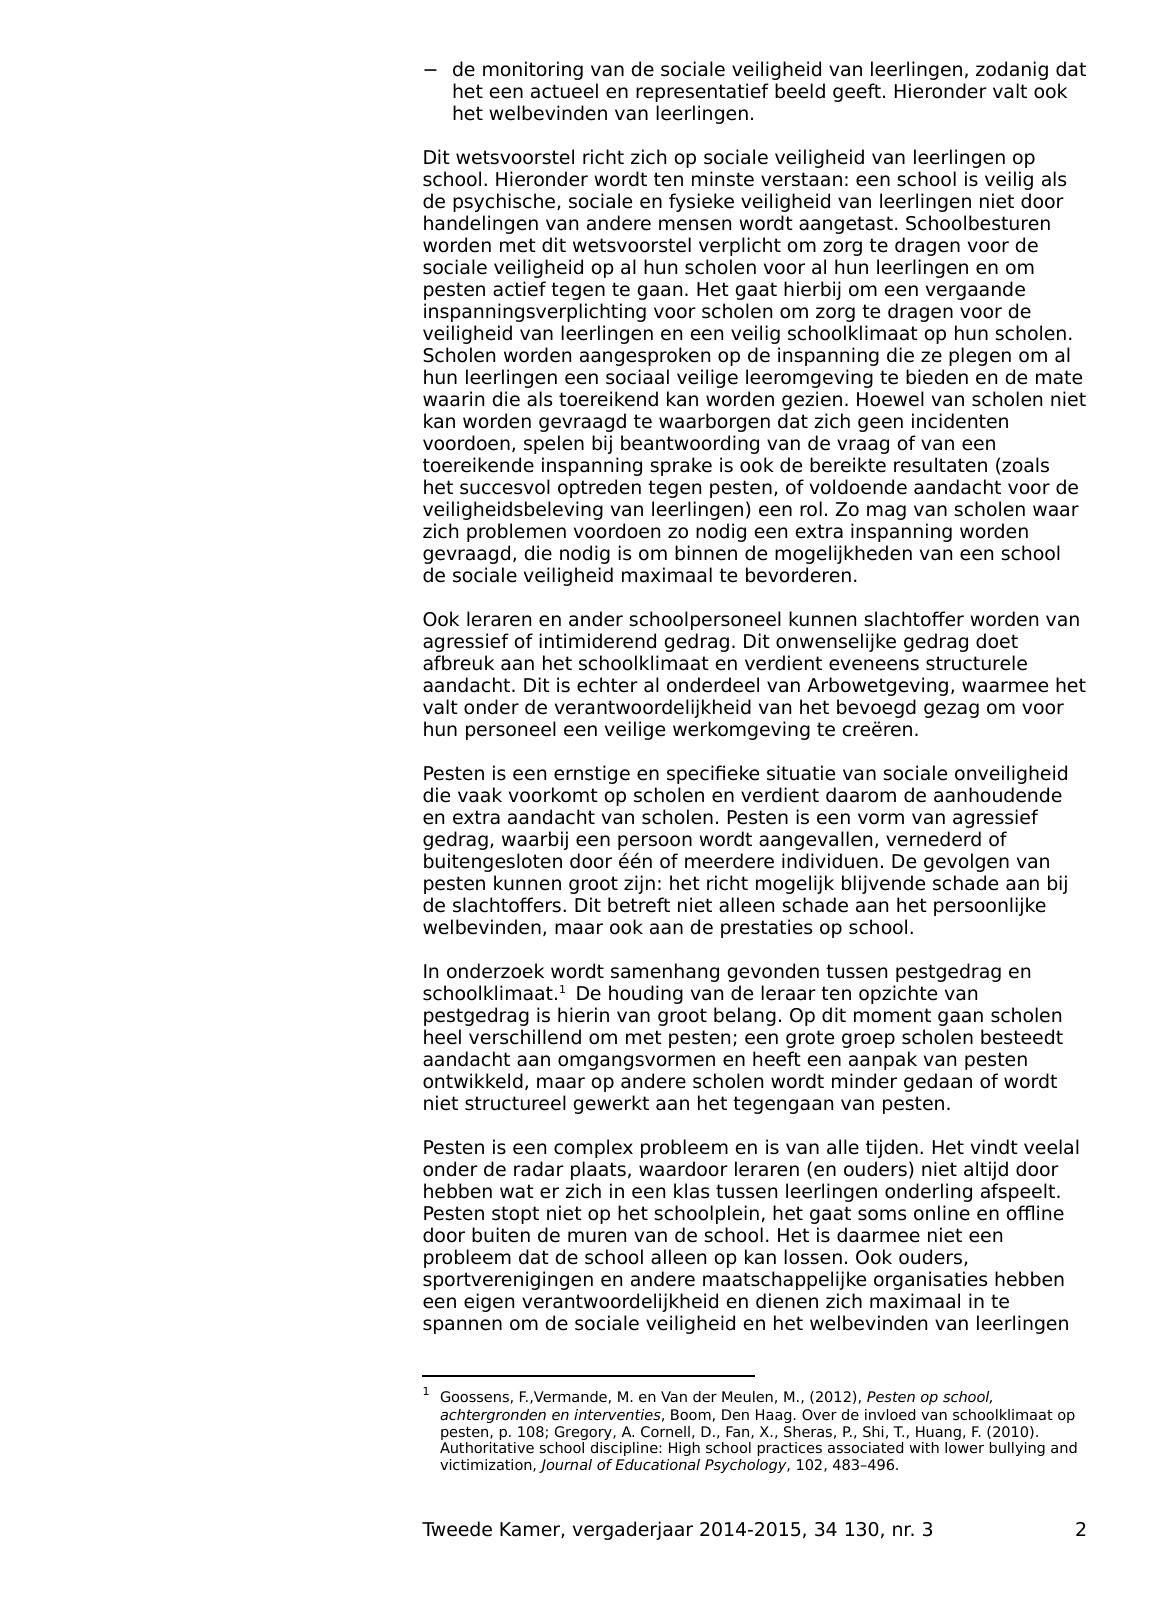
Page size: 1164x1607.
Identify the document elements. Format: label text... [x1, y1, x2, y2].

text Goossens, F.,Vermande, M. en Van der Meulen, M., (2012), Pesten op school, achtergronden en interventies, Boom, Den Haag. Over de invloed van schoolklimaat op pesten, p. 108; Gregory, A. Cornell, D., Fan, X., Sheras, P., Shi, T., Huang, F. (2010). Authoritative school discipline: High school practices associated with lower bullying and victimization, Journal of Educational Psychology, 102, 483–496. [422, 1385, 1087, 1474]
text Pesten is een ernstige en specifieke situatie van sociale onveiligheid die vaak voorkomt op scholen en verdient daarom de aanhoudende en extra aandacht van scholen. Pesten is een vorm van agressief gedrag, waarbij een persoon wordt aangevallen, vernederd of buitengesloten door één of meerdere individuen. De gevolgen van pesten kunnen groot zijn: het richt mogelijk blijvende schade aan bij de slachtoffers. Dit betreft niet alleen schade aan het persoonlijke welbevinden, maar ook aan de prestaties op school. [422, 763, 1087, 939]
text − de monitoring van de sociale veiligheid van leerlingen, zodanig dat het een actueel en representatief beeld geeft. Hieronder valt ook het welbevinden van leerlingen. [422, 59, 1087, 125]
text In onderzoek wordt samenhang gevonden tussen pestgedrag en schoolklimaat. De houding van de leraar ten opzichte van pestgedrag is hierin van groot belang. Op dit moment gaan scholen heel verschillend om met pesten; een grote groep scholen besteedt aandacht aan omgangsvormen en heeft een aanpak van pesten ontwikkeld, maar op andere scholen wordt minder gedaan of wordt niet structureel gewerkt aan het tegengaan van pesten. [422, 961, 1087, 1115]
text Ook leraren en ander schoolpersoneel kunnen slachtoffer worden van agressief of intimiderend gedrag. Dit onwenselijke gedrag doet afbreuk aan het schoolklimaat en verdient eveneens structurele aandacht. Dit is echter al onderdeel van Arbowetgeving, waarmee het valt onder de verantwoordelijkheid van het bevoegd gezag om voor hun personeel een veilige werkomgeving te creëren. [422, 609, 1087, 741]
text Dit wetsvoorstel richt zich op sociale veiligheid van leerlingen op school. Hieronder wordt ten minste verstaan: een school is veilig als de psychische, sociale en fysieke veiligheid van leerlingen niet door handelingen van andere mensen wordt aangetast. Schoolbesturen worden met dit wetsvoorstel verplicht om zorg te dragen voor de sociale veiligheid op al hun scholen voor al hun leerlingen en om pesten actief tegen te gaan. Het gaat hierbij om een vergaande inspanningsverplichting voor scholen om zorg te dragen voor de veiligheid van leerlingen en een veilig schoolklimaat op hun scholen. Scholen worden aangesproken op de inspanning die ze plegen om al hun leerlingen een sociaal veilige leeromgeving te bieden en de mate waarin die als toereikend kan worden gezien. Hoewel van scholen niet kan worden gevraagd te waarborgen dat zich geen incidenten voordoen, spelen bij beantwoording van de vraag of van een toereikende inspanning sprake is ook de bereikte resultaten (zoals het succesvol optreden tegen pesten, of voldoende aandacht voor de veiligheidsbeleving van leerlingen) een rol. Zo mag van scholen waar zich problemen voordoen zo nodig een extra inspanning worden gevraagd, die nodig is om binnen de mogelijkheden van een school de sociale veiligheid maximaal te bevorderen. [422, 147, 1087, 587]
text Pesten is een complex probleem en is van alle tijden. Het vindt veelal onder de radar plaats, waardoor leraren (en ouders) niet altijd door hebben wat er zich in een klas tussen leerlingen onderling afspeelt. Pesten stopt niet op het schoolplein, het gaat soms online en offline door buiten de muren van de school. Het is daarmee niet een probleem dat de school alleen op kan lossen. Ook ouders, sportverenigingen en andere maatschappelijke organisaties hebben een eigen verantwoordelijkheid en dienen zich maximaal in te spannen om de sociale veiligheid en het welbevinden van leerlingen [422, 1137, 1087, 1335]
